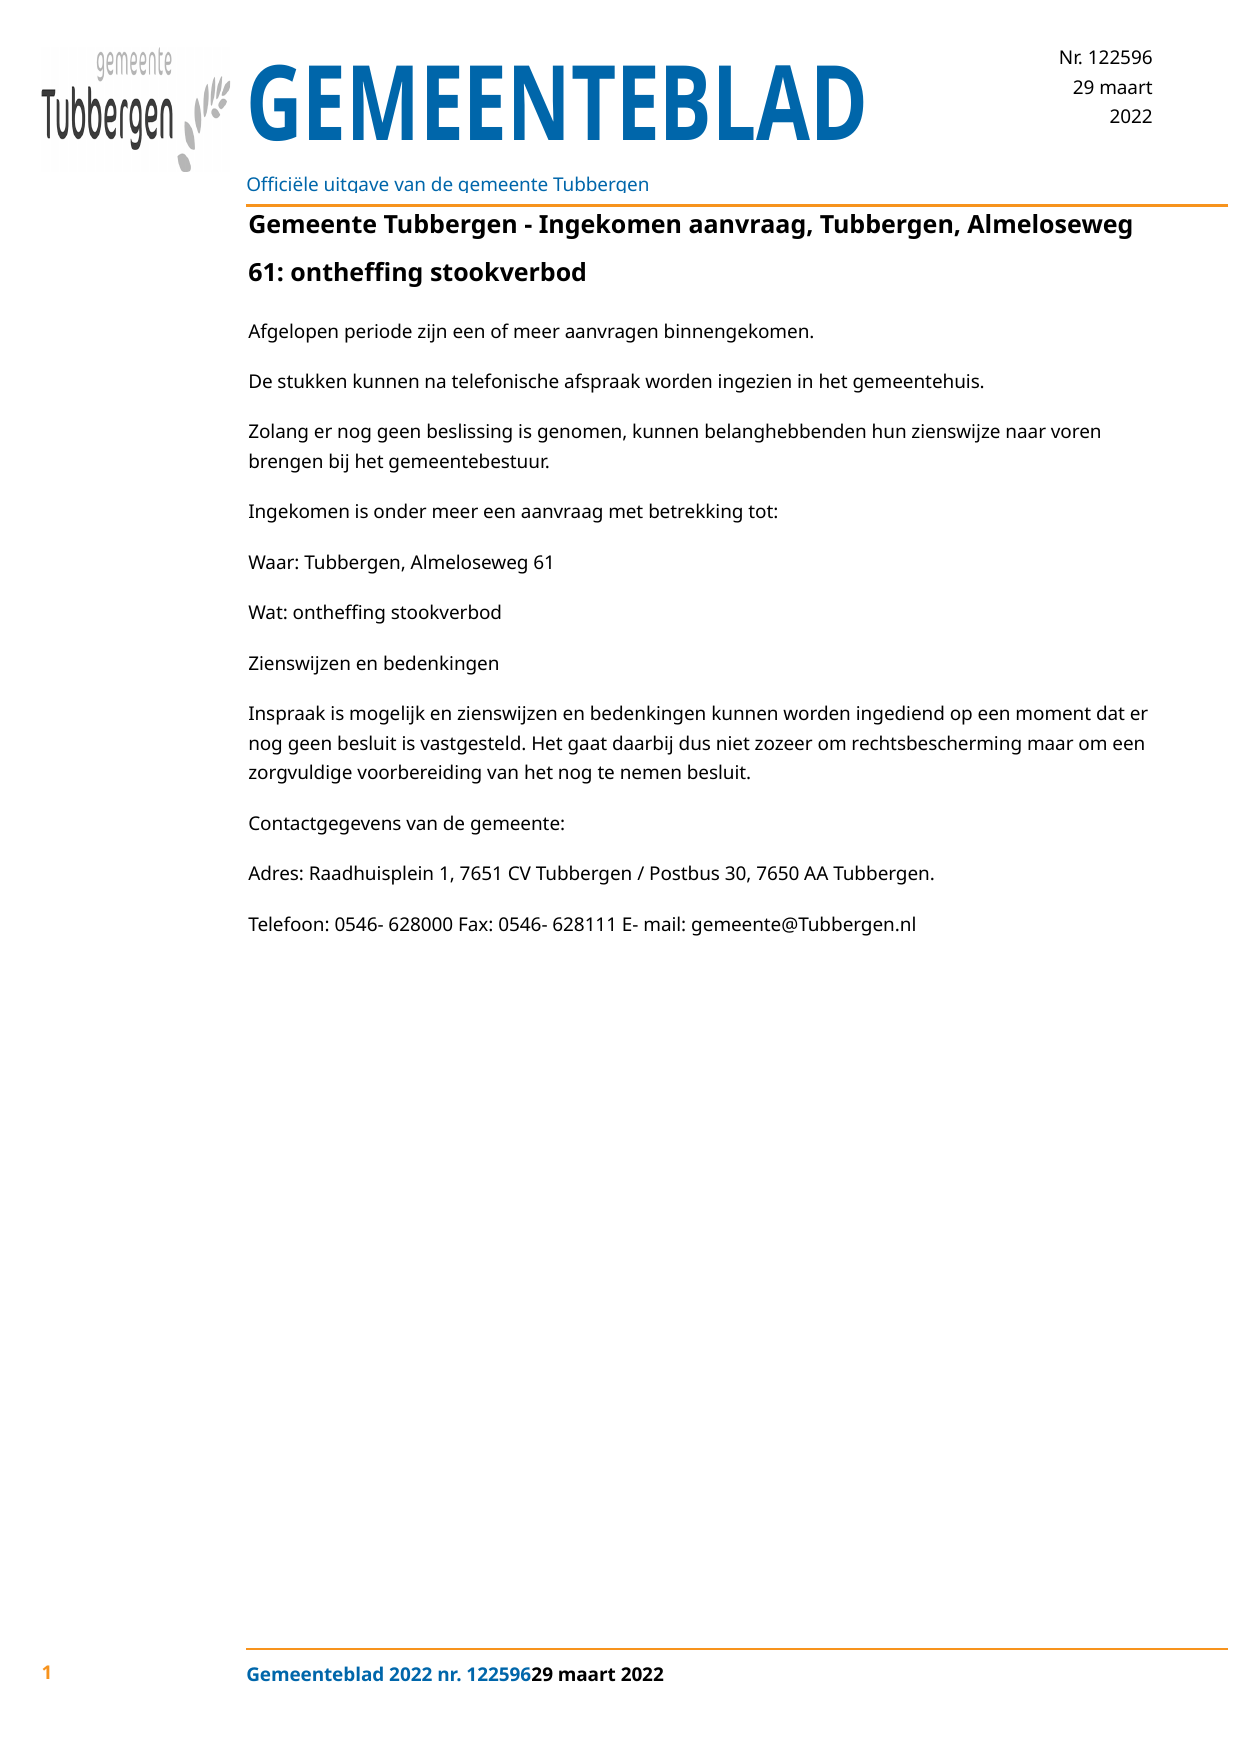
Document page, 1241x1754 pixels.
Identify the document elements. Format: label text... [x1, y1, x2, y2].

text Inspraak is mogelijk en zienswijzen en bedenkingen kunnen worden ingediend op een moment dat er nog geen besluit is vastgesteld. Het gaat daarbij dus niet zozeer om rechtsbescherming maar om een zorgvuldige voorbereiding van het nog te nemen besluit. [248, 700, 1152, 785]
text Gemeente Tubbergen - Ingekomen aanvraag, Tubbergen, Almeloseweg 61: ontheffing stookverbod [248, 207, 1152, 288]
picture [41, 47, 231, 172]
text Waar: Tubbergen, Almeloseweg 61 [248, 549, 1152, 575]
text Adres: Raadhuisplein 1, 7651 CV Tubbergen / Postbus 30, 7650 AA Tubbergen. [248, 860, 1152, 886]
text Telefoon: 0546- 628000 Fax: 0546- 628111 E- mail: gemeente@Tubbergen.nl [248, 911, 1152, 937]
text Zienswijzen en bedenkingen [248, 650, 1152, 676]
text Zolang er nog geen beslissing is genomen, kunnen belanghebbenden hun zienswijze naar voren brengen bij het gemeentebestuur. [248, 419, 1152, 474]
text Contactgegevens van de gemeente: [248, 810, 1152, 836]
text Afgelopen periode zijn een of meer aanvragen binnengekomen. [248, 318, 1152, 344]
text Wat: ontheffing stookverbod [248, 599, 1152, 625]
text Ingekomen is onder meer een aanvraag met betrekking tot: [248, 499, 1152, 524]
text De stukken kunnen na telefonische afspraak worden ingezien in het gemeentehuis. [248, 368, 1152, 394]
